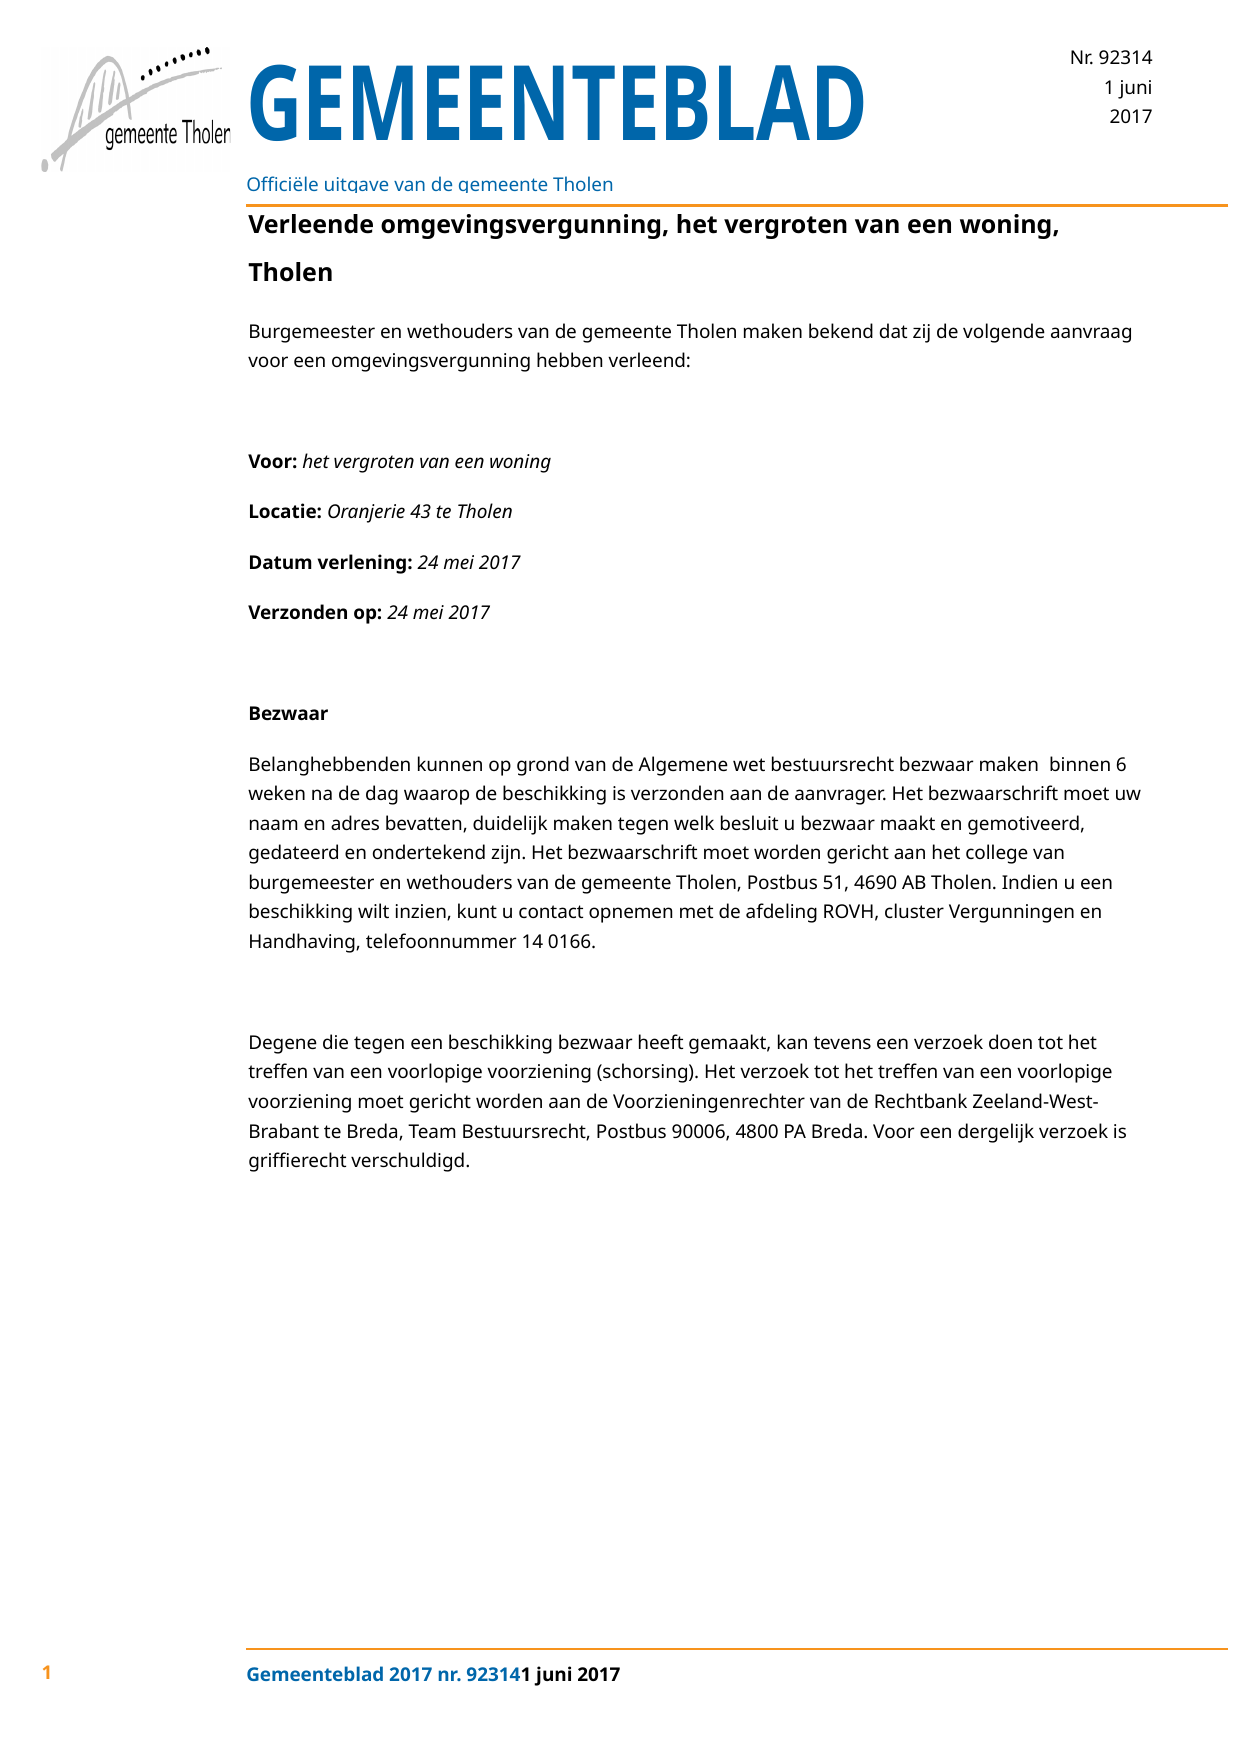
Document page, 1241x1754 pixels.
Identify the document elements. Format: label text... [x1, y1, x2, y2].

text Verleende omgevingsvergunning, het vergroten van een woning, Tholen [248, 207, 1152, 288]
text Voor: het vergroten van een woning [248, 448, 1152, 474]
text Belanghebbenden kunnen op grond van de Algemene wet bestuursrecht bezwaar maken binnen 6 weken na de dag waarop de beschikking is verzonden aan de aanvrager. Het bezwaarschrift moet uw naam en adres bevatten, duidelijk maken tegen welk besluit u bezwaar maakt en gemotiveerd, gedateerd en ondertekend zijn. Het bezwaarschrift moet worden gericht aan het college van burgemeester en wethouders van de gemeente Tholen, Postbus 51, 4690 AB Tholen. Indien u een beschikking wilt inzien, kunt u contact opnemen met de afdeling ROVH, cluster Vergunningen en Handhaving, telefoonnummer 14 0166. [248, 751, 1152, 954]
text Degene die tegen een beschikking bezwaar heeft gemaakt, kan tevens een verzoek doen tot het treffen van een voorlopige voorziening (schorsing). Het verzoek tot het treffen van een voorlopige voorziening moet gericht worden aan de Voorzieningenrechter van de Rechtbank Zeeland-West-Brabant te Breda, Team Bestuursrecht, Postbus 90006, 4800 PA Breda. Voor een dergelijk verzoek is griffierecht verschuldigd. [248, 1029, 1152, 1173]
picture [41, 47, 231, 172]
text Burgemeester en wethouders van de gemeente Tholen maken bekend dat zij de volgende aanvraag voor een omgevingsvergunning hebben verleend: [248, 318, 1152, 373]
text Locatie: Oranjerie 43 te Tholen [248, 499, 1152, 524]
text Datum verlening: 24 mei 2017 [248, 549, 1152, 575]
text Bezwaar [248, 700, 1152, 726]
text Verzonden op: 24 mei 2017 [248, 599, 1152, 625]
